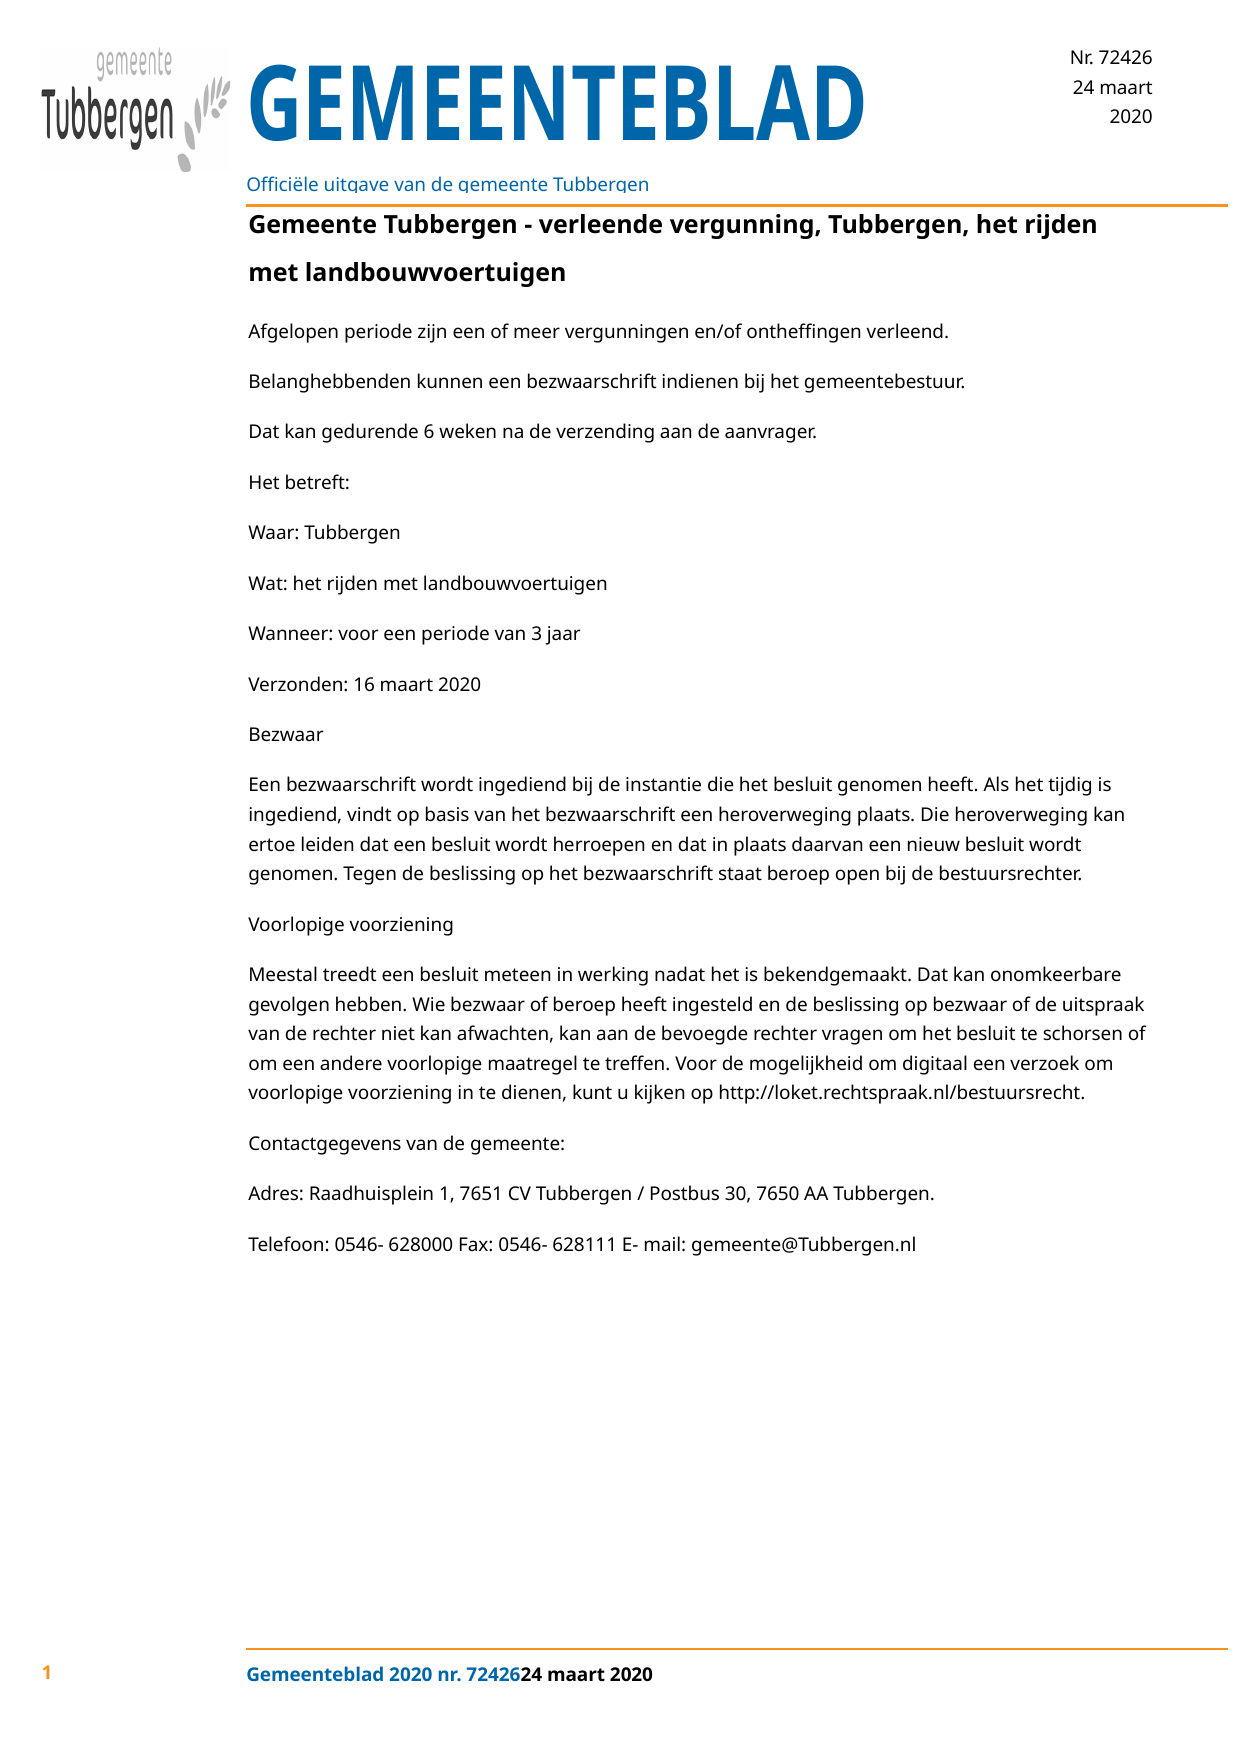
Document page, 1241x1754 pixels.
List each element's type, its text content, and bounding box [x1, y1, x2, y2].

text Telefoon: 0546- 628000 Fax: 0546- 628111 E- mail: gemeente@Tubbergen.nl [248, 1231, 1152, 1257]
text Belanghebbenden kunnen een bezwaarschrift indienen bij het gemeentebestuur. [248, 368, 1152, 394]
picture [41, 47, 231, 172]
text Bezwaar [248, 721, 1152, 747]
text Dat kan gedurende 6 weken na de verzending aan de aanvrager. [248, 419, 1152, 444]
text Verzonden: 16 maart 2020 [248, 671, 1152, 697]
text Afgelopen periode zijn een of meer vergunningen en/of ontheffingen verleend. [248, 318, 1152, 344]
text Contactgegevens van de gemeente: [248, 1130, 1152, 1156]
text Adres: Raadhuisplein 1, 7651 CV Tubbergen / Postbus 30, 7650 AA Tubbergen. [248, 1180, 1152, 1206]
text Waar: Tubbergen [248, 519, 1152, 545]
text Gemeente Tubbergen - verleende vergunning, Tubbergen, het rijden met landbouwvoertuigen [248, 207, 1152, 288]
text Wat: het rijden met landbouwvoertuigen [248, 570, 1152, 596]
text Voorlopige voorziening [248, 911, 1152, 937]
text Een bezwaarschrift wordt ingediend bij de instantie die het besluit genomen heeft. Als het tijdig is ingediend, vindt op basis van het bezwaarschrift een heroverweging plaats. Die heroverweging kan ertoe leiden dat een besluit wordt herroepen en dat in plaats daarvan een nieuw besluit wordt genomen. Tegen de beslissing op het bezwaarschrift staat beroep open bij de bestuursrechter. [248, 772, 1152, 886]
text Het betreft: [248, 469, 1152, 495]
text Meestal treedt een besluit meteen in werking nadat het is bekendgemaakt. Dat kan onomkeerbare gevolgen hebben. Wie bezwaar of beroep heeft ingesteld en de beslissing op bezwaar of de uitspraak van de rechter niet kan afwachten, kan aan de bevoegde rechter vragen om het besluit te schorsen of om een andere voorlopige maatregel te treffen. Voor de mogelijkheid om digitaal een verzoek om voorlopige voorziening in te dienen, kunt u kijken op http://loket.rechtspraak.nl/bestuursrecht. [248, 961, 1152, 1105]
text Wanneer: voor een periode van 3 jaar [248, 620, 1152, 646]
